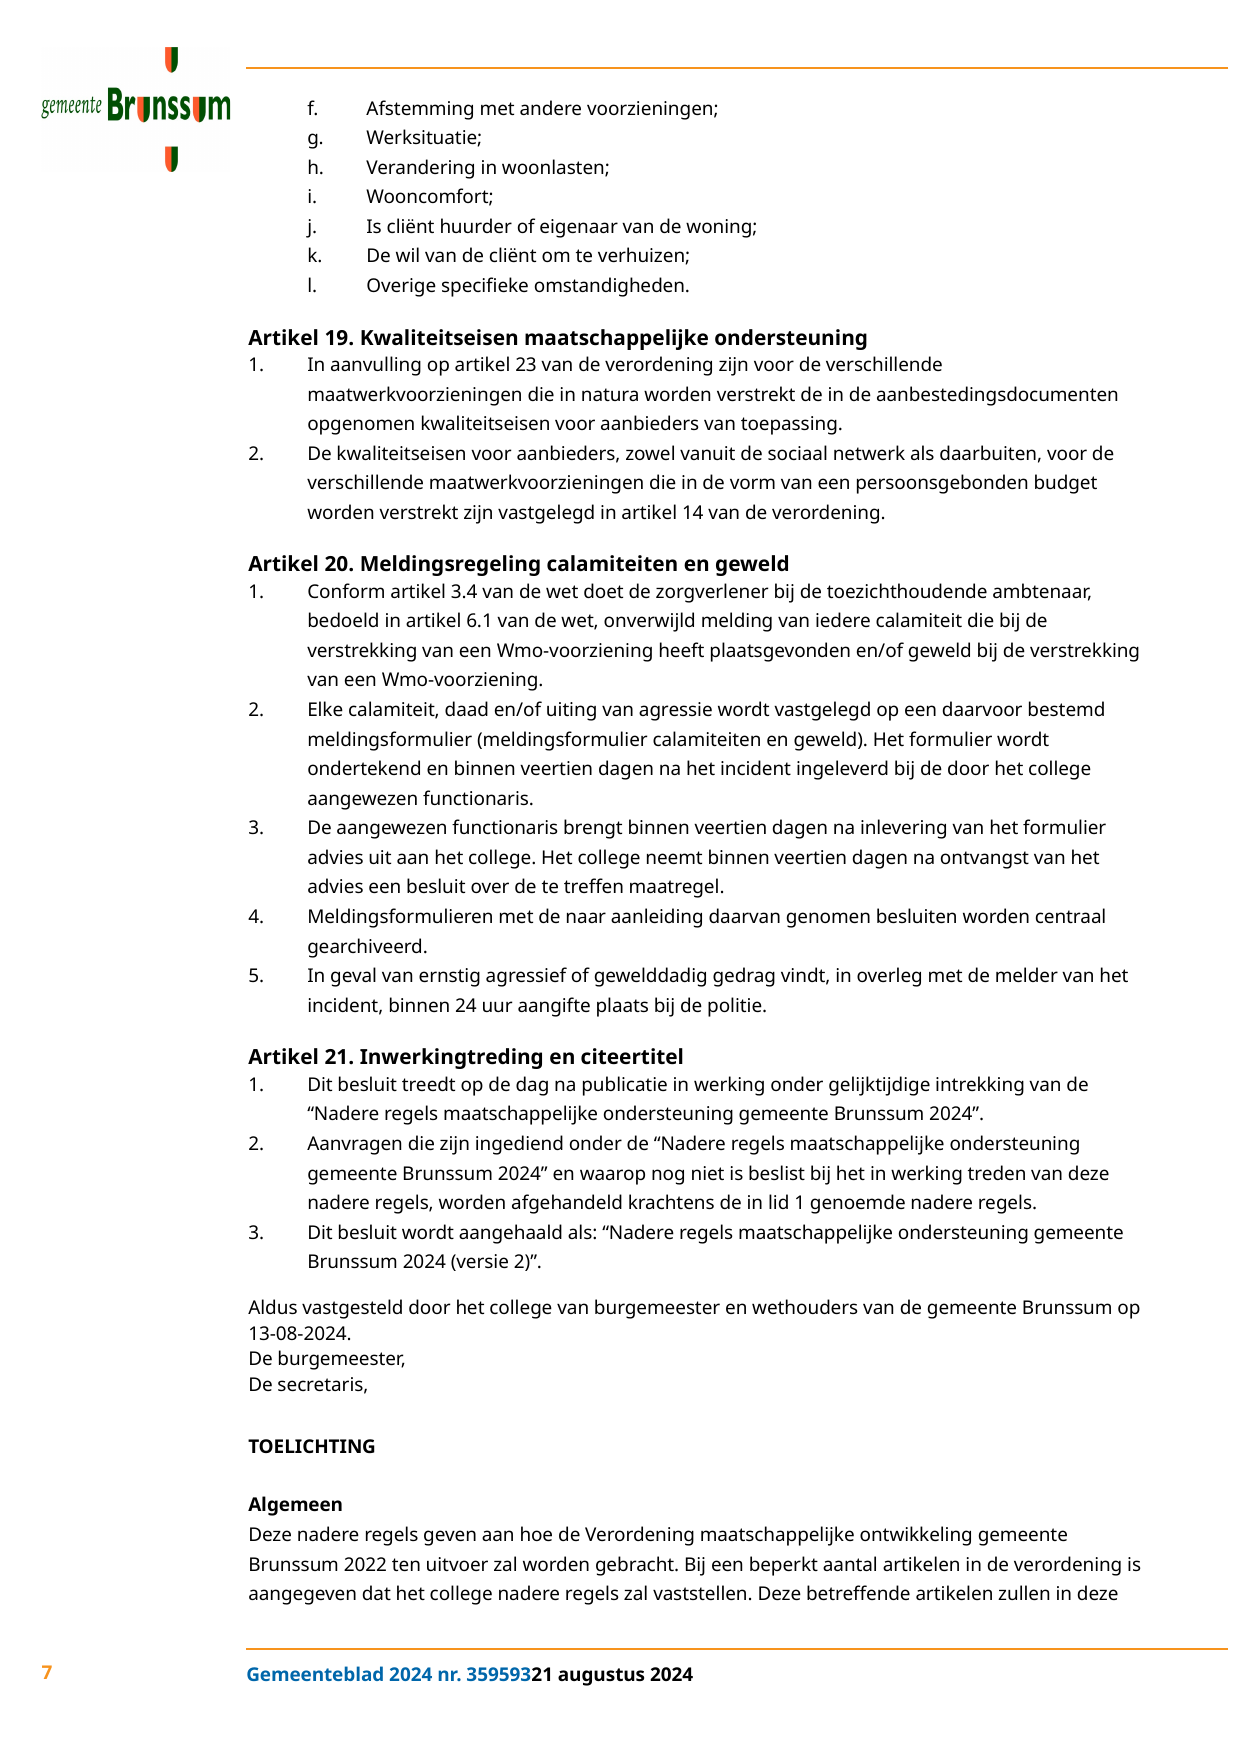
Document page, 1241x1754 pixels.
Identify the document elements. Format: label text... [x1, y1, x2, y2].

list In aanvulling op artikel 23 van de verordening zijn voor de verschillende maatwerkvoorzieningen die in natura worden verstrekt de in de aanbestedingsdocumenten opgenomen kwaliteitseisen voor aanbieders van toepassing. [248, 351, 1152, 436]
text De secretaris, [248, 1371, 1152, 1397]
list Dit besluit treedt op de dag na publicatie in werking onder gelijktijdige intrekking van de “Nadere regels maatschappelijke ondersteuning gemeente Brunssum 2024”. [248, 1071, 1152, 1126]
list Wooncomfort; [307, 183, 1152, 209]
text Artikel 20. Meldingsregeling calamiteiten en geweld [248, 549, 1152, 578]
list De kwaliteitseisen voor aanbieders, zowel vanuit de sociaal netwerk als daarbuiten, voor de verschillende maatwerkvoorzieningen die in de vorm van een persoonsgebonden budget worden verstrekt zijn vastgelegd in artikel 14 van de verordening. [248, 440, 1152, 525]
text Deze nadere regels geven aan hoe de Verordening maatschappelijke ontwikkeling gemeente Brunssum 2022 ten uitvoer zal worden gebracht. Bij een beperkt aantal artikelen in de verordening is aangegeven dat het college nadere regels zal vaststellen. Deze betreffende artikelen zullen in deze [248, 1521, 1152, 1606]
text Artikel 21. Inwerkingtreding en citeertitel [248, 1042, 1152, 1071]
list In geval van ernstig agressief of gewelddadig gedrag vindt, in overleg met de melder van het incident, binnen 24 uur aangifte plaats bij de politie. [248, 962, 1152, 1018]
list Aanvragen die zijn ingediend onder de “Nadere regels maatschappelijke ondersteuning gemeente Brunssum 2024” en waarop nog niet is beslist bij het in werking treden van deze nadere regels, worden afgehandeld krachtens de in lid 1 genoemde nadere regels. [248, 1130, 1152, 1215]
list Is cliënt huurder of eigenaar van de woning; [307, 213, 1152, 239]
text Aldus vastgesteld door het college van burgemeester en wethouders van de gemeente Brunssum op 13-08-2024. [248, 1294, 1152, 1346]
list Meldingsformulieren met de naar aanleiding daarvan genomen besluiten worden centraal gearchiveerd. [248, 903, 1152, 959]
text TOELICHTING [248, 1423, 1152, 1462]
list Dit besluit wordt aangehaald als: “Nadere regels maatschappelijke ondersteuning gemeente Brunssum 2024 (versie 2)”. [248, 1219, 1152, 1274]
list Conform artikel 3.4 van de wet doet de zorgverlener bij de toezichthoudende ambtenaar, bedoeld in artikel 6.1 van de wet, onverwijld melding van iedere calamiteit die bij de verstrekking van een Wmo-voorziening heeft plaatsgevonden en/of geweld bij de verstrekking van een Wmo-voorziening. [248, 578, 1152, 692]
picture [41, 47, 231, 172]
text De burgemeester, [248, 1346, 1152, 1371]
list Verandering in woonlasten; [307, 154, 1152, 180]
text Algemeen [248, 1492, 1152, 1517]
list De wil van de cliënt om te verhuizen; [307, 243, 1152, 268]
list Elke calamiteit, daad en/of uiting van agressie wordt vastgelegd op een daarvoor bestemd meldingsformulier (meldingsformulier calamiteiten en geweld). Het formulier wordt ondertekend en binnen veertien dagen na het incident ingeleverd bij de door het college aangewezen functionaris. [248, 696, 1152, 811]
list De aangewezen functionaris brengt binnen veertien dagen na inlevering van het formulier advies uit aan het college. Het college neemt binnen veertien dagen na ontvangst van het advies een besluit over de te treffen maatregel. [248, 814, 1152, 899]
list Afstemming met andere voorzieningen; [307, 95, 1152, 121]
list Overige specifieke omstandigheden. [307, 272, 1152, 298]
text Artikel 19. Kwaliteitseisen maatschappelijke ondersteuning [248, 323, 1152, 351]
list Werksituatie; [307, 124, 1152, 150]
